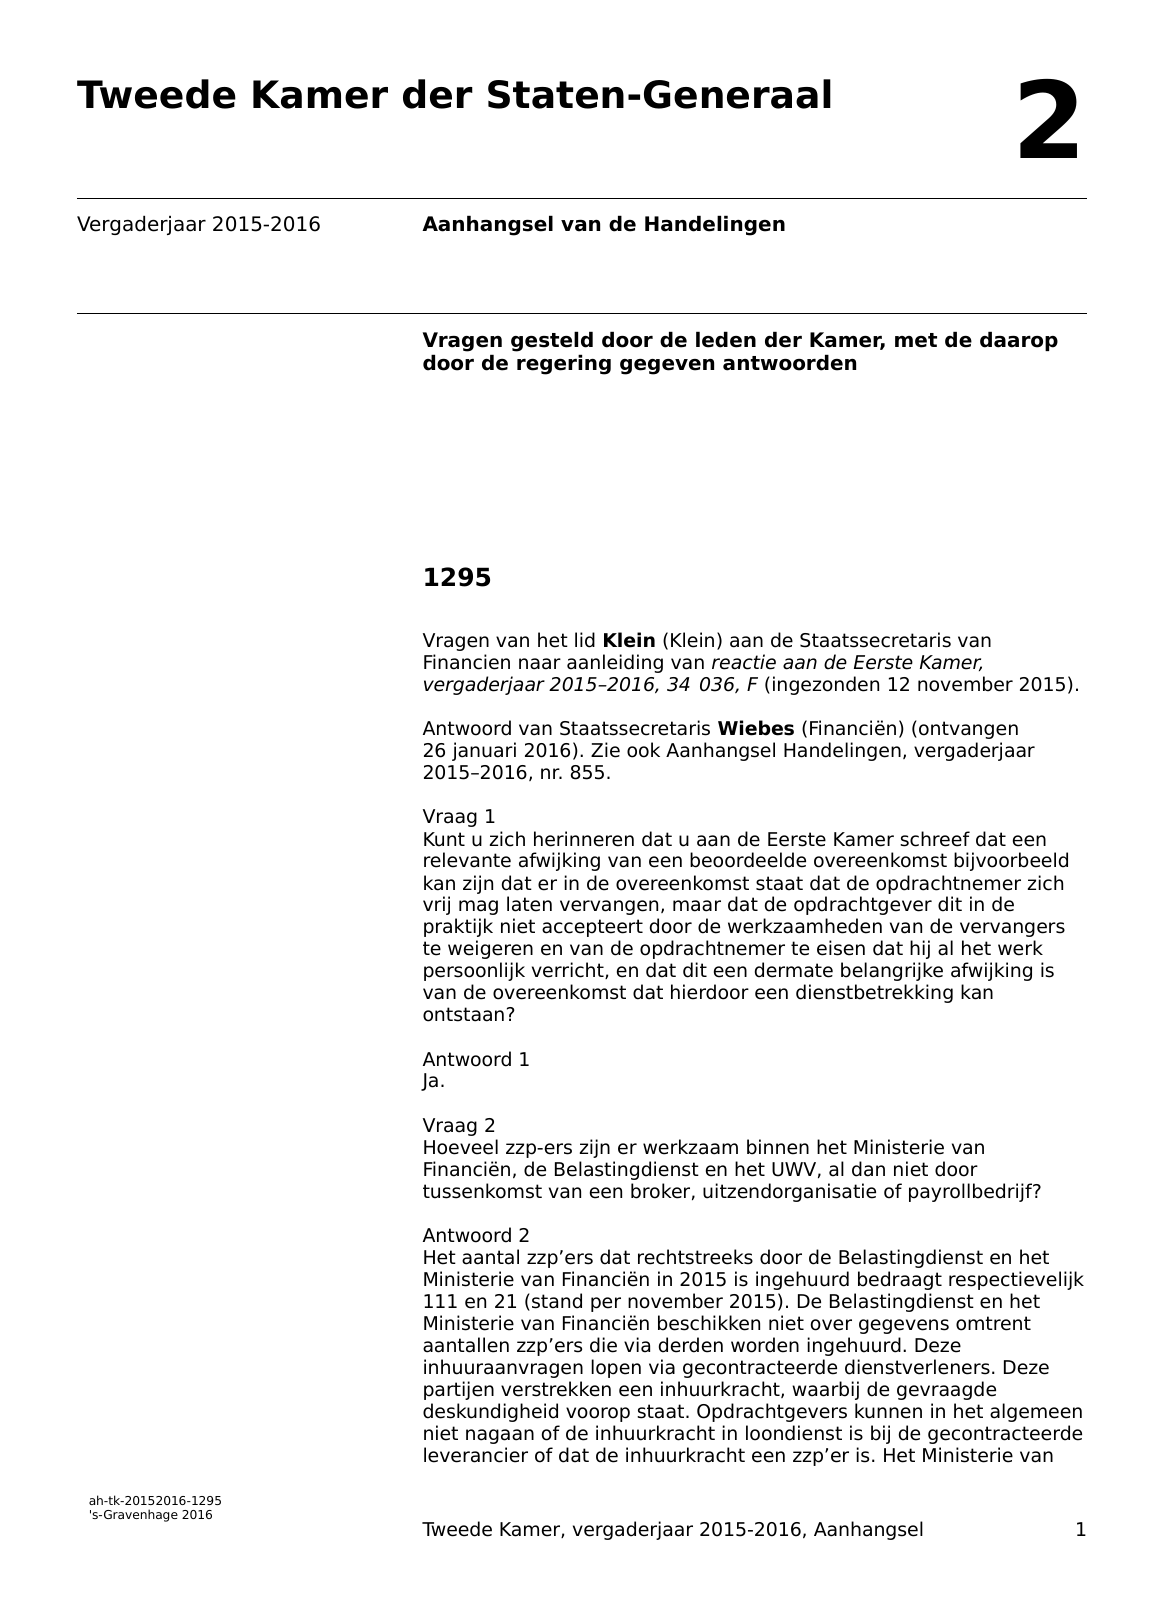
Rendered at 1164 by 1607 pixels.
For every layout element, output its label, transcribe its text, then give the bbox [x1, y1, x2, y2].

text Vragen van het lid Klein (Klein) aan de Staatssecretaris van Financien naar aanleiding van reactie aan de Eerste Kamer, vergaderjaar 2015–2016, 34 036, F (ingezonden 12 november 2015). [422, 630, 1087, 696]
text Antwoord 1 [422, 1048, 1087, 1070]
table_header 2 [886, 59, 1087, 198]
table_cell Aanhangsel van de Handelingen [422, 199, 1087, 313]
text Het aantal zzp’ers dat rechtstreeks door de Belastingdienst en het Ministerie van Financiën in 2015 is ingehuurd bedraagt respectievelijk 111 en 21 (stand per november 2015). De Belastingdienst en het Ministerie van Financiën beschikken niet over gegevens omtrent aantallen zzp’ers die via derden worden ingehuurd. Deze inhuuraanvragen lopen via gecontracteerde dienstverleners. Deze partijen verstrekken een inhuurkracht, waarbij de gevraagde deskundigheid voorop staat. Opdrachtgevers kunnen in het algemeen niet nagaan of de inhuurkracht in loondienst is bij de gecontracteerde leverancier of dat de inhuurkracht een zzp’er is. Het Ministerie van [422, 1247, 1087, 1466]
text ah-tk-20152016-1295 [88, 1494, 323, 1508]
text 's-Gravenhage 2016 [88, 1508, 323, 1522]
text Antwoord van Staatssecretaris Wiebes (Financiën) (ontvangen 26 januari 2016). Zie ook Aanhangsel Handelingen, vergaderjaar 2015–2016, nr. 855. [422, 718, 1087, 784]
text Antwoord 2 [422, 1225, 1087, 1247]
table_cell Vergaderjaar 2015-2016 [77, 199, 422, 313]
text Ja. [422, 1070, 1087, 1092]
text 1295 [422, 563, 1087, 592]
text Hoeveel zzp-ers zijn er werkzaam binnen het Ministerie van Financiën, de Belastingdienst en het UWV, al dan niet door tussenkomst van een broker, uitzendorganisatie of payrollbedrijf? [422, 1137, 1087, 1202]
table_header Tweede Kamer der Staten-Generaal [77, 59, 886, 198]
text Vraag 2 [422, 1114, 1087, 1137]
text Kunt u zich herinneren dat u aan de Eerste Kamer schreef dat een relevante afwijking van een beoordeelde overeenkomst bijvoorbeeld kan zijn dat er in de overeenkomst staat dat de opdrachtnemer zich vrij mag laten vervangen, maar dat de opdrachtgever dit in de praktijk niet accepteert door de werkzaamheden van de vervangers te weigeren en van de opdrachtnemer te eisen dat hij al het werk persoonlijk verricht, en dat dit een dermate belangrijke afwijking is van de overeenkomst dat hierdoor een dienstbetrekking kan ontstaan? [422, 828, 1087, 1026]
text Vraag 1 [422, 806, 1087, 828]
table_cell [77, 314, 422, 375]
table_cell Vragen gesteld door de leden der Kamer, met de daarop door de regering gegeven antwoorden [422, 314, 1087, 375]
